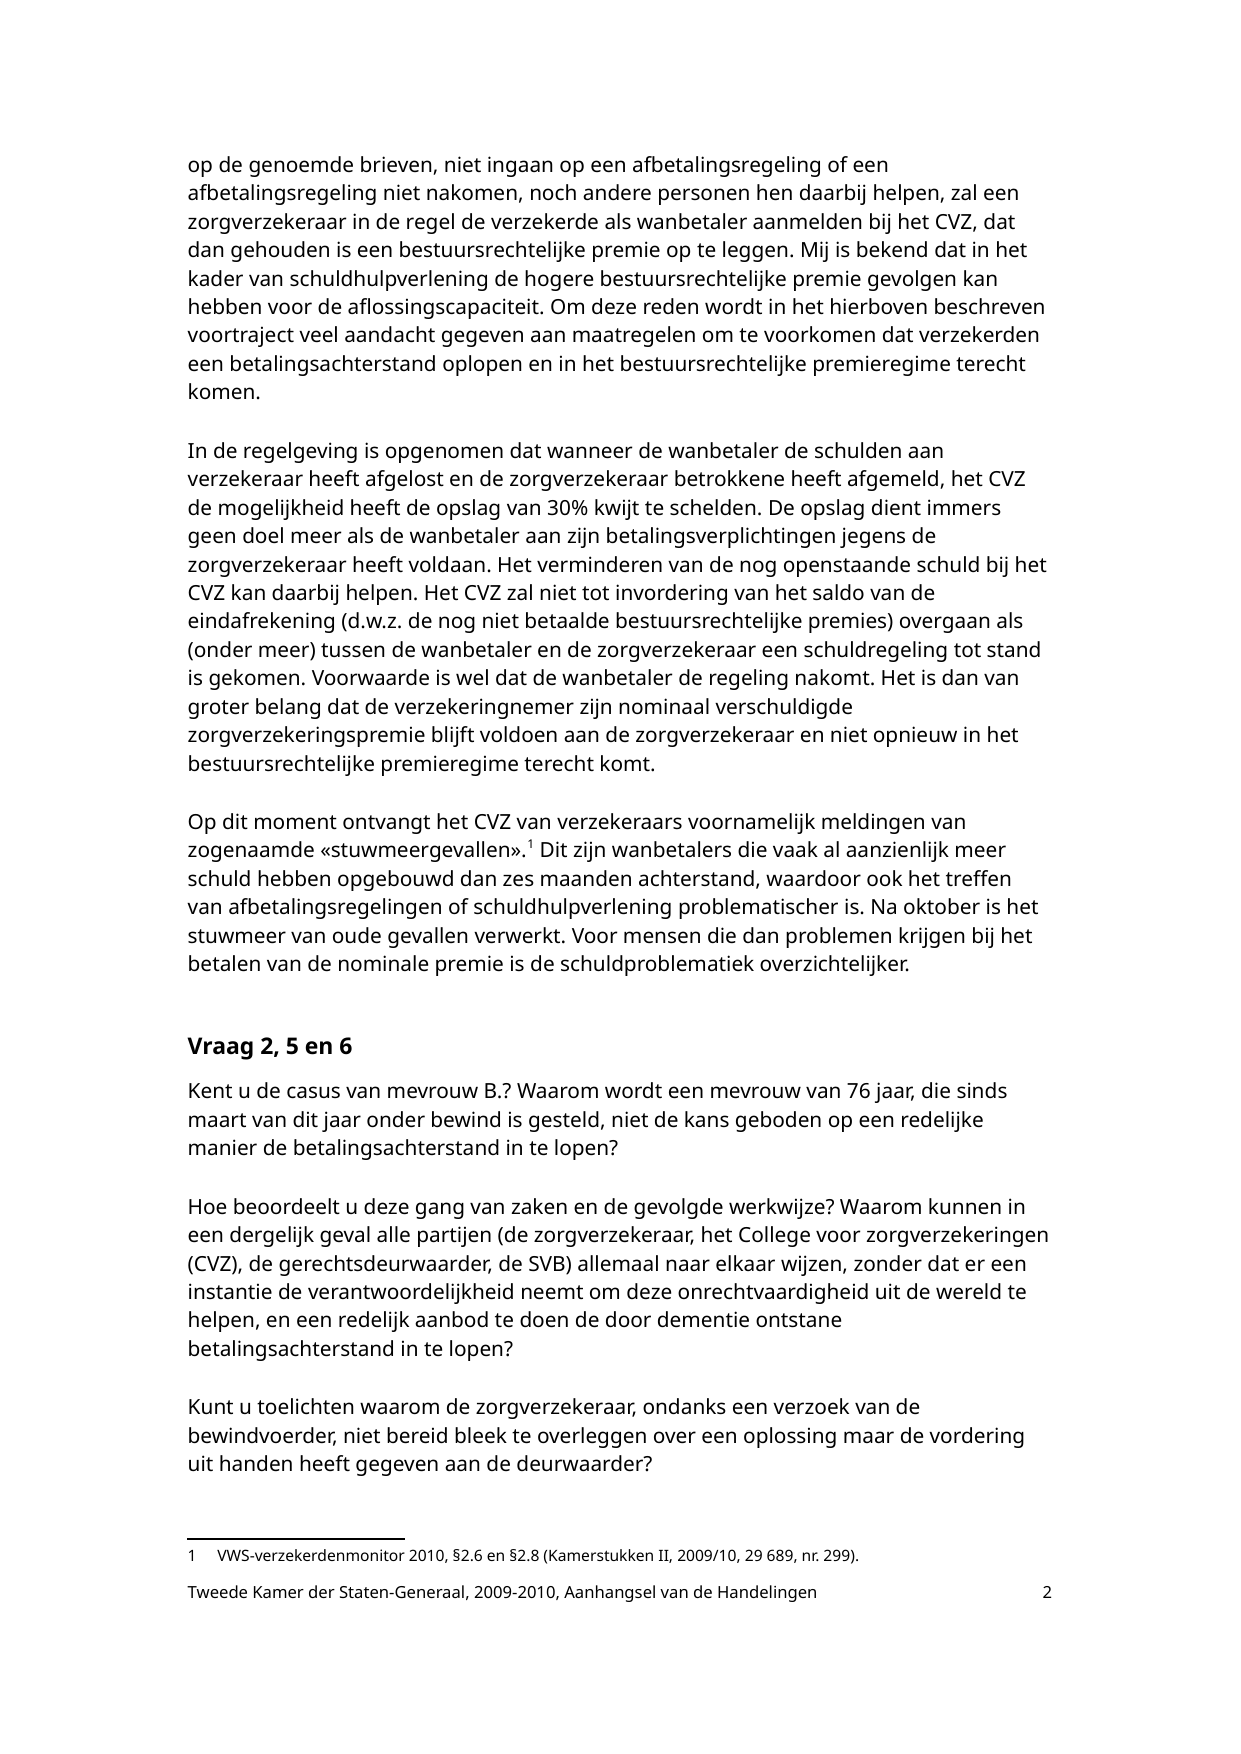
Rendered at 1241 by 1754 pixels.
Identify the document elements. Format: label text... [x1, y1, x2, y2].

text op de genoemde brieven, niet ingaan op een afbetalingsregeling of een afbetalingsregeling niet nakomen, noch andere personen hen daarbij helpen, zal een zorgverzekeraar in de regel de verzekerde als wanbetaler aanmelden bij het CVZ, dat dan gehouden is een bestuursrechtelijke premie op te leggen. Mij is bekend dat in het kader van schuldhulpverlening de hogere bestuursrechtelijke premie gevolgen kan hebben voor de aflossingscapaciteit. Om deze reden wordt in het hierboven beschreven voortraject veel aandacht gegeven aan maatregelen om te voorkomen dat verzekerden een betalingsachterstand oplopen en in het bestuursrechtelijke premieregime terecht komen. [187, 150, 1053, 406]
text In de regelgeving is opgenomen dat wanneer de wanbetaler de schulden aan verzekeraar heeft afgelost en de zorgverzekeraar betrokkene heeft afgemeld, het CVZ de mogelijkheid heeft de opslag van 30% kwijt te schelden. De opslag dient immers geen doel meer als de wanbetaler aan zijn betalingsverplichtingen jegens de zorgverzekeraar heeft voldaan. Het verminderen van de nog openstaande schuld bij het CVZ kan daarbij helpen. Het CVZ zal niet tot invordering van het saldo van de eindafrekening (d.w.z. de nog niet betaalde bestuursrechtelijke premies) overgaan als (onder meer) tussen de wanbetaler en de zorgverzekeraar een schuldregeling tot stand is gekomen. Voorwaarde is wel dat de wanbetaler de regeling nakomt. Het is dan van groter belang dat de verzekeringnemer zijn nominaal verschuldigde zorgverzekeringspremie blijft voldoen aan de zorgverzekeraar en niet opnieuw in het bestuursrechtelijke premieregime terecht komt. [187, 436, 1053, 777]
subtitle Vraag 2, 5 en 6 [187, 1030, 1053, 1062]
text VWS-verzekerdenmonitor 2010, §2.6 en §2.8 (Kamerstukken II, 2009/10, 29 689, nr. 299). [187, 1509, 1053, 1566]
text Hoe beoordeelt u deze gang van zaken en de gevolgde werkwijze? Waarom kunnen in een dergelijk geval alle partijen (de zorgverzekeraar, het College voor zorgverzekeringen (CVZ), de gerechtsdeurwaarder, de SVB) allemaal naar elkaar wijzen, zonder dat er een instantie de verantwoordelijkheid neemt om deze onrechtvaardigheid uit de wereld te helpen, en een redelijk aanbod te doen de door dementie ontstane betalingsachterstand in te lopen? [187, 1192, 1053, 1362]
text Kent u de casus van mevrouw B.? Waarom wordt een mevrouw van 76 jaar, die sinds maart van dit jaar onder bewind is gesteld, niet de kans geboden op een redelijke manier de betalingsachterstand in te lopen? [187, 1077, 1053, 1162]
text Op dit moment ontvangt het CVZ van verzekeraars voornamelijk meldingen van zogenaamde «stuwmeergevallen». Dit zijn wanbetalers die vaak al aanzienlijk meer schuld hebben opgebouwd dan zes maanden achterstand, waardoor ook het treffen van afbetalingsregelingen of schuldhulpverlening problematischer is. Na oktober is het stuwmeer van oude gevallen verwerkt. Voor mensen die dan problemen krijgen bij het betalen van de nominale premie is de schuldproblematiek overzichtelijker. [187, 807, 1053, 978]
text Kunt u toelichten waarom de zorgverzekeraar, ondanks een verzoek van de bewindvoerder, niet bereid bleek te overleggen over een oplossing maar de vordering uit handen heeft gegeven aan de deurwaarder? [187, 1392, 1053, 1478]
